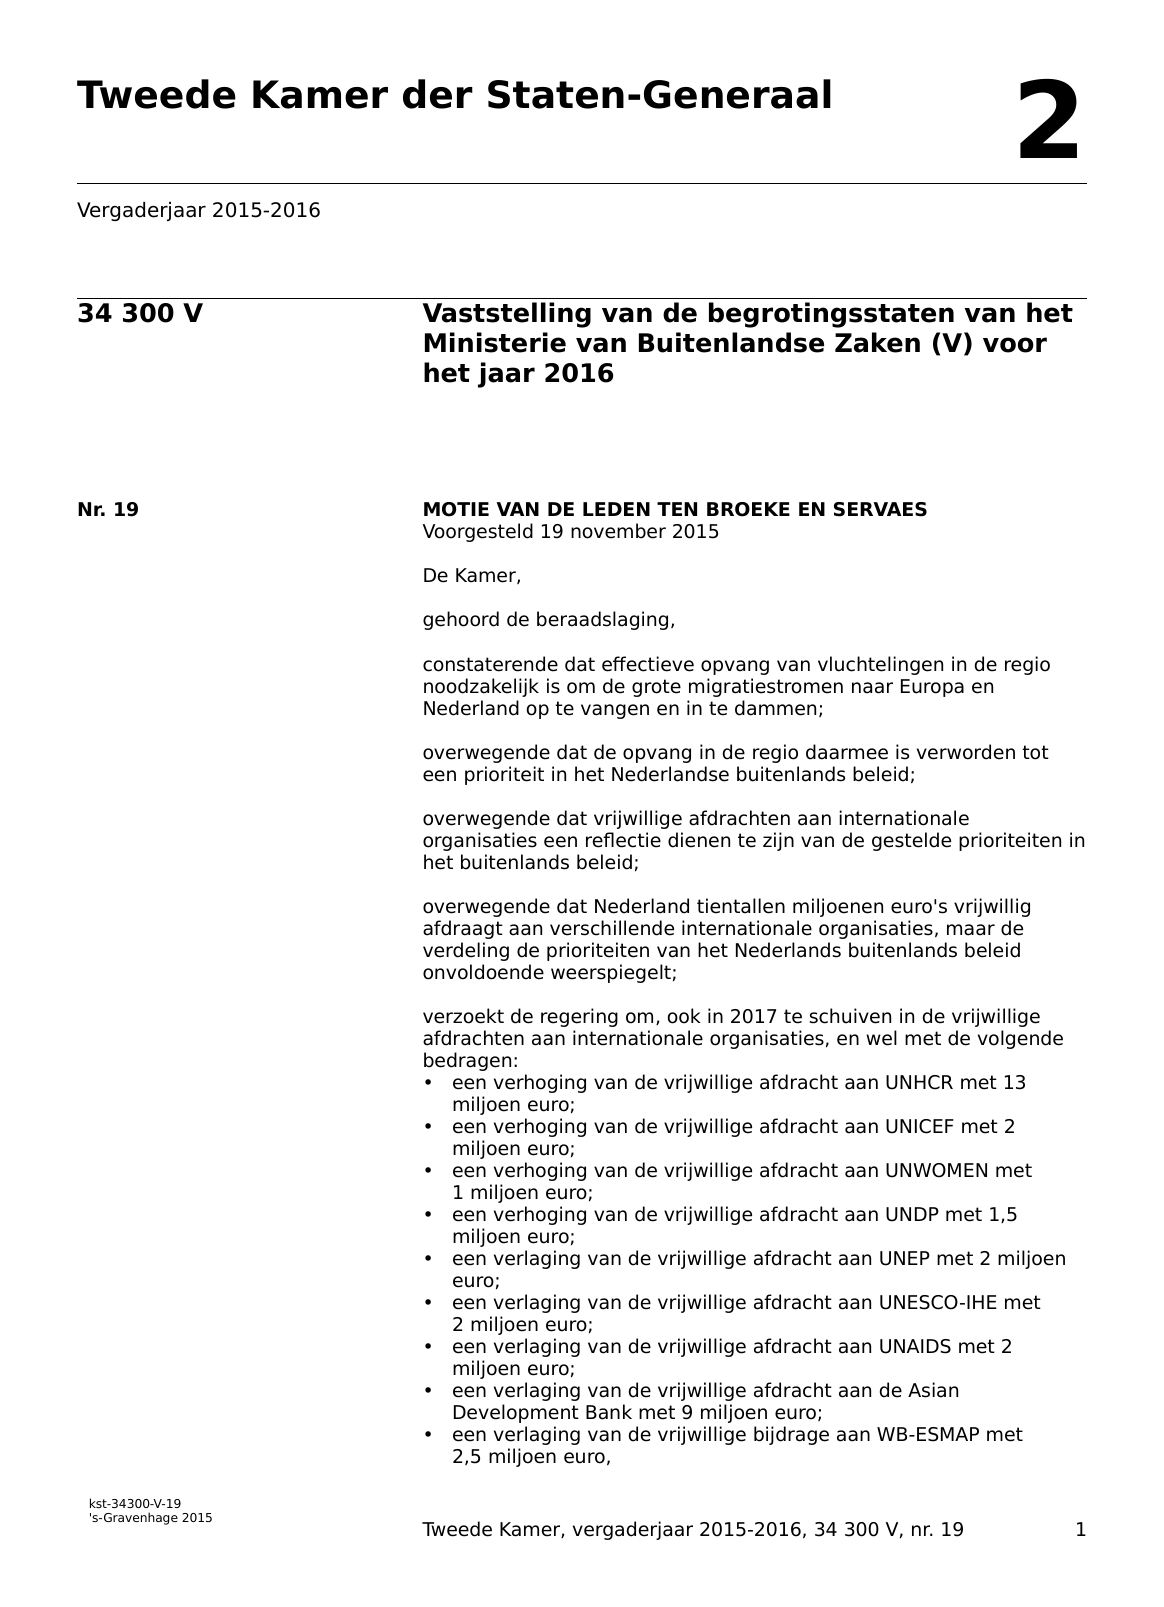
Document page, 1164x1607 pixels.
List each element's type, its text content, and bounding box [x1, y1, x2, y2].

text kst-34300-V-19 [88, 1497, 323, 1511]
text overwegende dat de opvang in de regio daarmee is verworden tot een prioriteit in het Nederlandse buitenlands beleid; [422, 742, 1087, 786]
text overwegende dat vrijwillige afdrachten aan internationale organisaties een reflectie dienen te zijn van de gestelde prioriteiten in het buitenlands beleid; [422, 808, 1087, 874]
text constaterende dat effectieve opvang van vluchtelingen in de regio noodzakelijk is om de grote migratiestromen naar Europa en Nederland op te vangen en in te dammen; [422, 653, 1087, 719]
subtitle Nr. 19 MOTIE VAN DE LEDEN TEN BROEKE EN SERVAES [77, 499, 1087, 521]
table_header Tweede Kamer der Staten-Generaal [77, 59, 886, 183]
text • een verlaging van de vrijwillige bijdrage aan WB-ESMAP met 2,5 miljoen euro, [422, 1424, 1087, 1468]
text verzoekt de regering om, ook in 2017 te schuiven in de vrijwillige afdrachten aan internationale organisaties, en wel met de volgende bedragen: [422, 1006, 1087, 1072]
text • een verlaging van de vrijwillige afdracht aan UNESCO-IHE met 2 miljoen euro; [422, 1292, 1087, 1336]
text • een verhoging van de vrijwillige afdracht aan UNICEF met 2 miljoen euro; [422, 1116, 1087, 1160]
text • een verlaging van de vrijwillige afdracht aan UNEP met 2 miljoen euro; [422, 1248, 1087, 1292]
table_cell Vergaderjaar 2015-2016 [77, 184, 1087, 298]
text De Kamer, [422, 565, 1087, 587]
text overwegende dat Nederland tientallen miljoenen euro's vrijwillig afdraagt aan verschillende internationale organisaties, maar de verdeling de prioriteiten van het Nederlands buitenlands beleid onvoldoende weerspiegelt; [422, 896, 1087, 984]
text Voorgesteld 19 november 2015 [422, 521, 1087, 543]
text 's-Gravenhage 2015 [88, 1511, 323, 1525]
text • een verhoging van de vrijwillige afdracht aan UNDP met 1,5 miljoen euro; [422, 1204, 1087, 1248]
text • een verlaging van de vrijwillige afdracht aan UNAIDS met 2 miljoen euro; [422, 1336, 1087, 1380]
subtitle 34 300 V Vaststelling van de begrotingsstaten van het Ministerie van Buitenlandse Zaken (V) voor het jaar 2016 [77, 299, 1087, 388]
text • een verlaging van de vrijwillige afdracht aan de Asian Development Bank met 9 miljoen euro; [422, 1380, 1087, 1424]
table_header 2 [886, 59, 1087, 183]
text gehoord de beraadslaging, [422, 609, 1087, 631]
text • een verhoging van de vrijwillige afdracht aan UNHCR met 13 miljoen euro; [422, 1072, 1087, 1116]
text • een verhoging van de vrijwillige afdracht aan UNWOMEN met 1 miljoen euro; [422, 1160, 1087, 1204]
